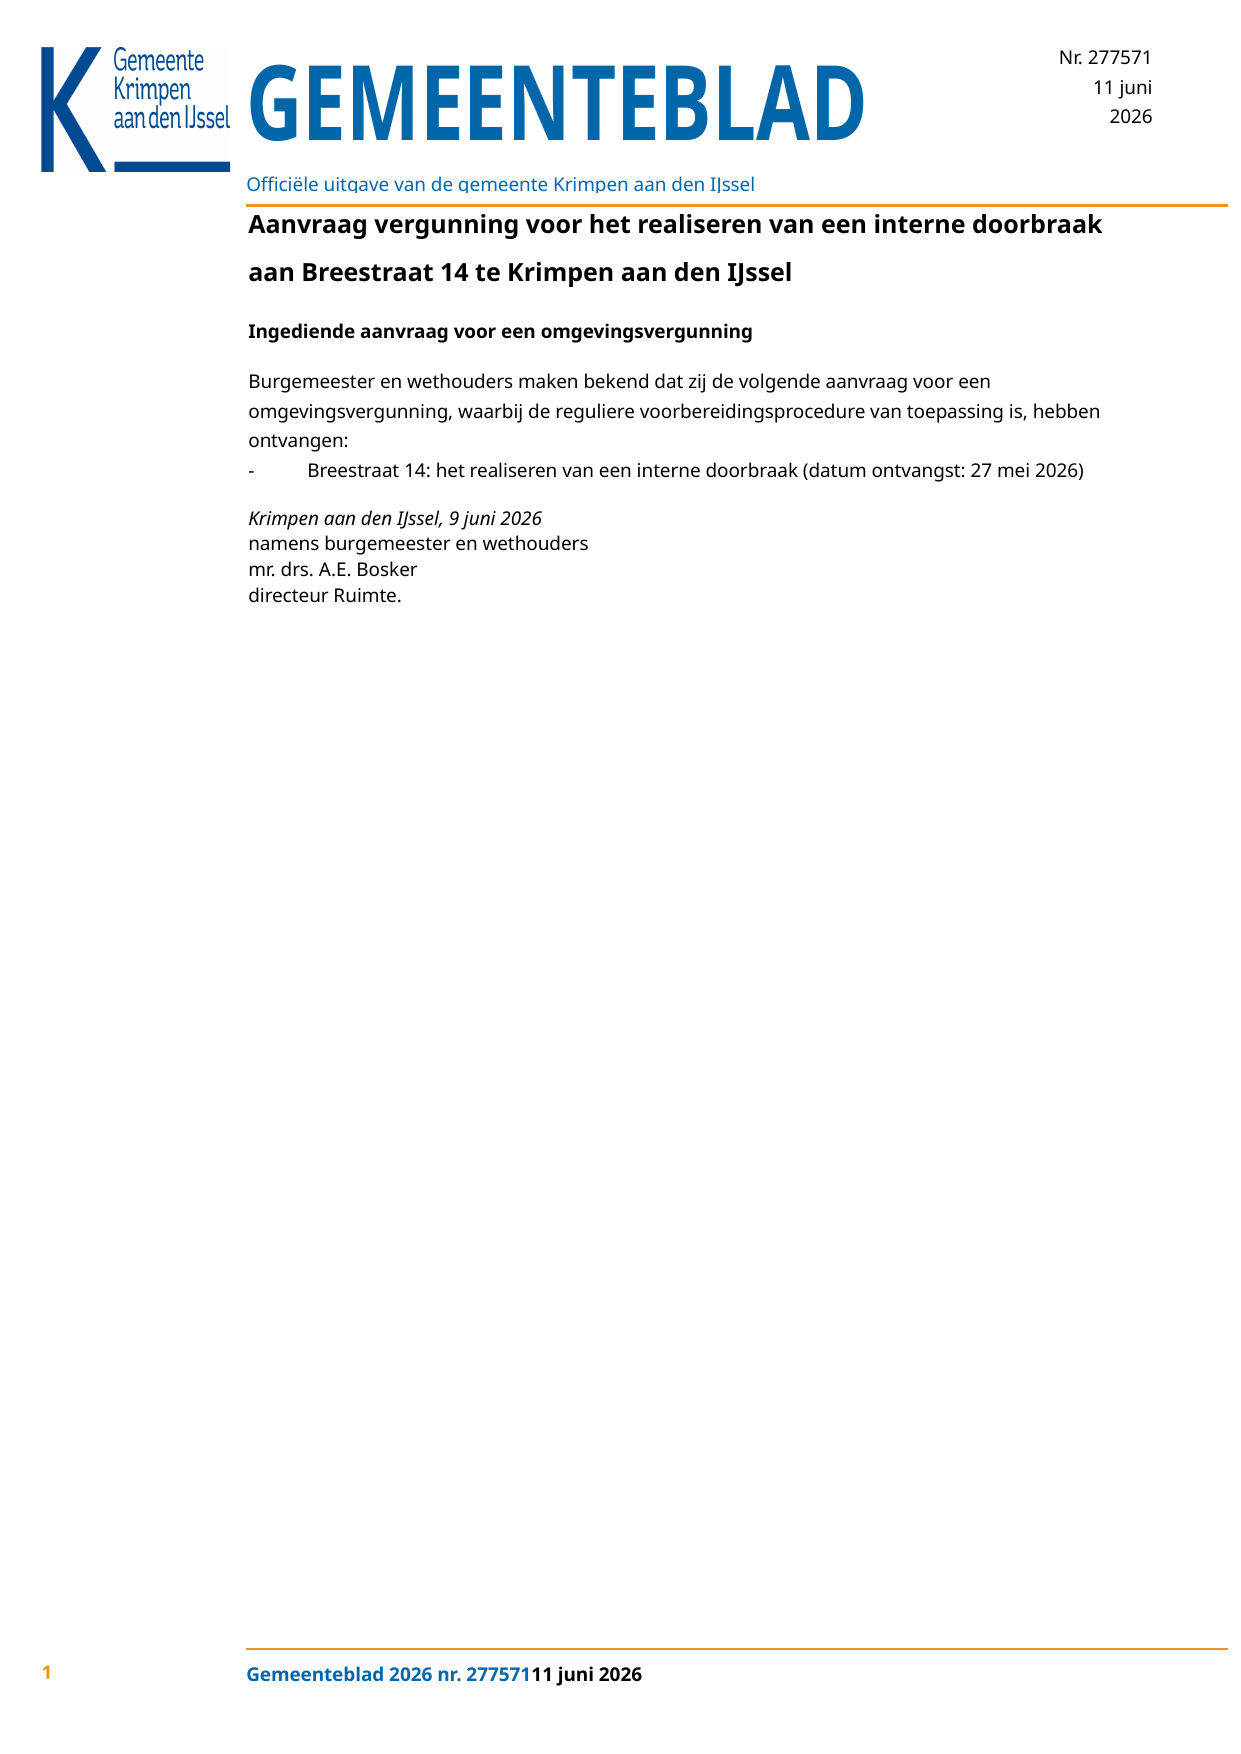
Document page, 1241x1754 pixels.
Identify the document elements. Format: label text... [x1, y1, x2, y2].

picture [41, 47, 231, 172]
text mr. drs. A.E. Bosker [248, 556, 1152, 582]
text Ingediende aanvraag voor een omgevingsvergunning [248, 318, 1152, 344]
text Aanvraag vergunning voor het realiseren van een interne doorbraak aan Breestraat 14 te Krimpen aan den IJssel [248, 207, 1152, 288]
text Burgemeester en wethouders maken bekend dat zij de volgende aanvraag voor een omgevingsvergunning, waarbij de reguliere voorbereidingsprocedure van toepassing is, hebben ontvangen: [248, 368, 1152, 453]
text directeur Ruimte. [248, 582, 1152, 608]
text Krimpen aan den IJssel, 9 juni 2026 [248, 505, 1152, 531]
list Breestraat 14: het realiseren van een interne doorbraak (datum ontvangst: 27 mei 2026) [248, 457, 1152, 483]
text namens burgemeester en wethouders [248, 531, 1152, 556]
